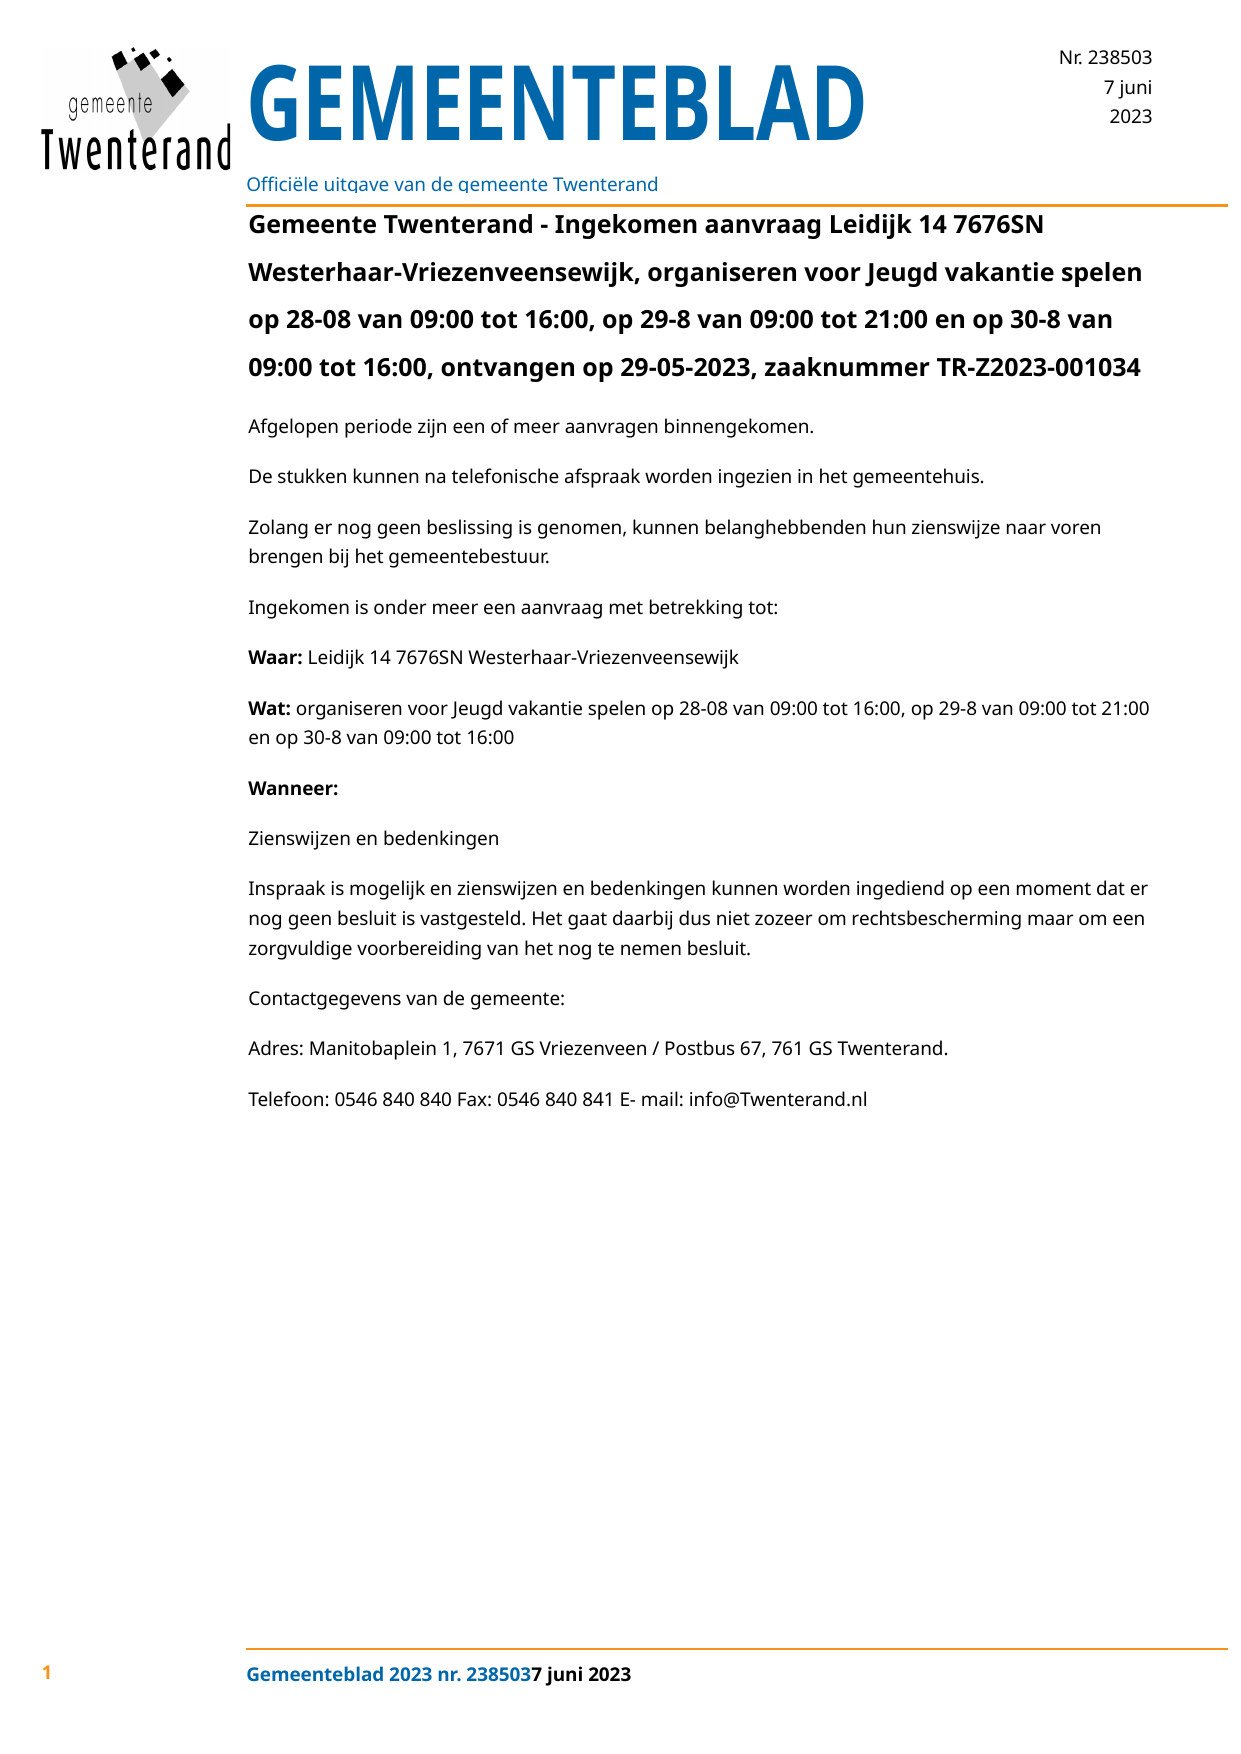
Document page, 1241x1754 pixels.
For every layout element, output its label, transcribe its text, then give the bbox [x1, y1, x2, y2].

text De stukken kunnen na telefonische afspraak worden ingezien in het gemeentehuis. [248, 463, 1152, 489]
text Adres: Manitobaplein 1, 7671 GS Vriezenveen / Postbus 67, 761 GS Twenterand. [248, 1036, 1152, 1061]
text Ingekomen is onder meer een aanvraag met betrekking tot: [248, 594, 1152, 620]
text Waar: Leidijk 14 7676SN Westerhaar-Vriezenveensewijk [248, 644, 1152, 670]
text Telefoon: 0546 840 840 Fax: 0546 840 841 E- mail: info@Twenterand.nl [248, 1086, 1152, 1112]
text Afgelopen periode zijn een of meer aanvragen binnengekomen. [248, 413, 1152, 439]
picture [41, 47, 231, 172]
text Inspraak is mogelijk en zienswijzen en bedenkingen kunnen worden ingediend op een moment dat er nog geen besluit is vastgesteld. Het gaat daarbij dus niet zozeer om rechtsbescherming maar om een zorgvuldige voorbereiding van het nog te nemen besluit. [248, 876, 1152, 961]
text Zolang er nog geen beslissing is genomen, kunnen belanghebbenden hun zienswijze naar voren brengen bij het gemeentebestuur. [248, 514, 1152, 569]
text Gemeente Twenterand - Ingekomen aanvraag Leidijk 14 7676SN Westerhaar-Vriezenveensewijk, organiseren voor Jeugd vakantie spelen op 28-08 van 09:00 tot 16:00, op 29-8 van 09:00 tot 21:00 en op 30-8 van 09:00 tot 16:00, ontvangen op 29-05-2023, zaaknummer TR-Z2023-001034 [248, 207, 1152, 384]
text Wat: organiseren voor Jeugd vakantie spelen op 28-08 van 09:00 tot 16:00, op 29-8 van 09:00 tot 21:00 en op 30-8 van 09:00 tot 16:00 [248, 695, 1152, 750]
text Zienswijzen en bedenkingen [248, 825, 1152, 851]
text Contactgegevens van de gemeente: [248, 985, 1152, 1011]
text Wanneer: [248, 775, 1152, 801]
